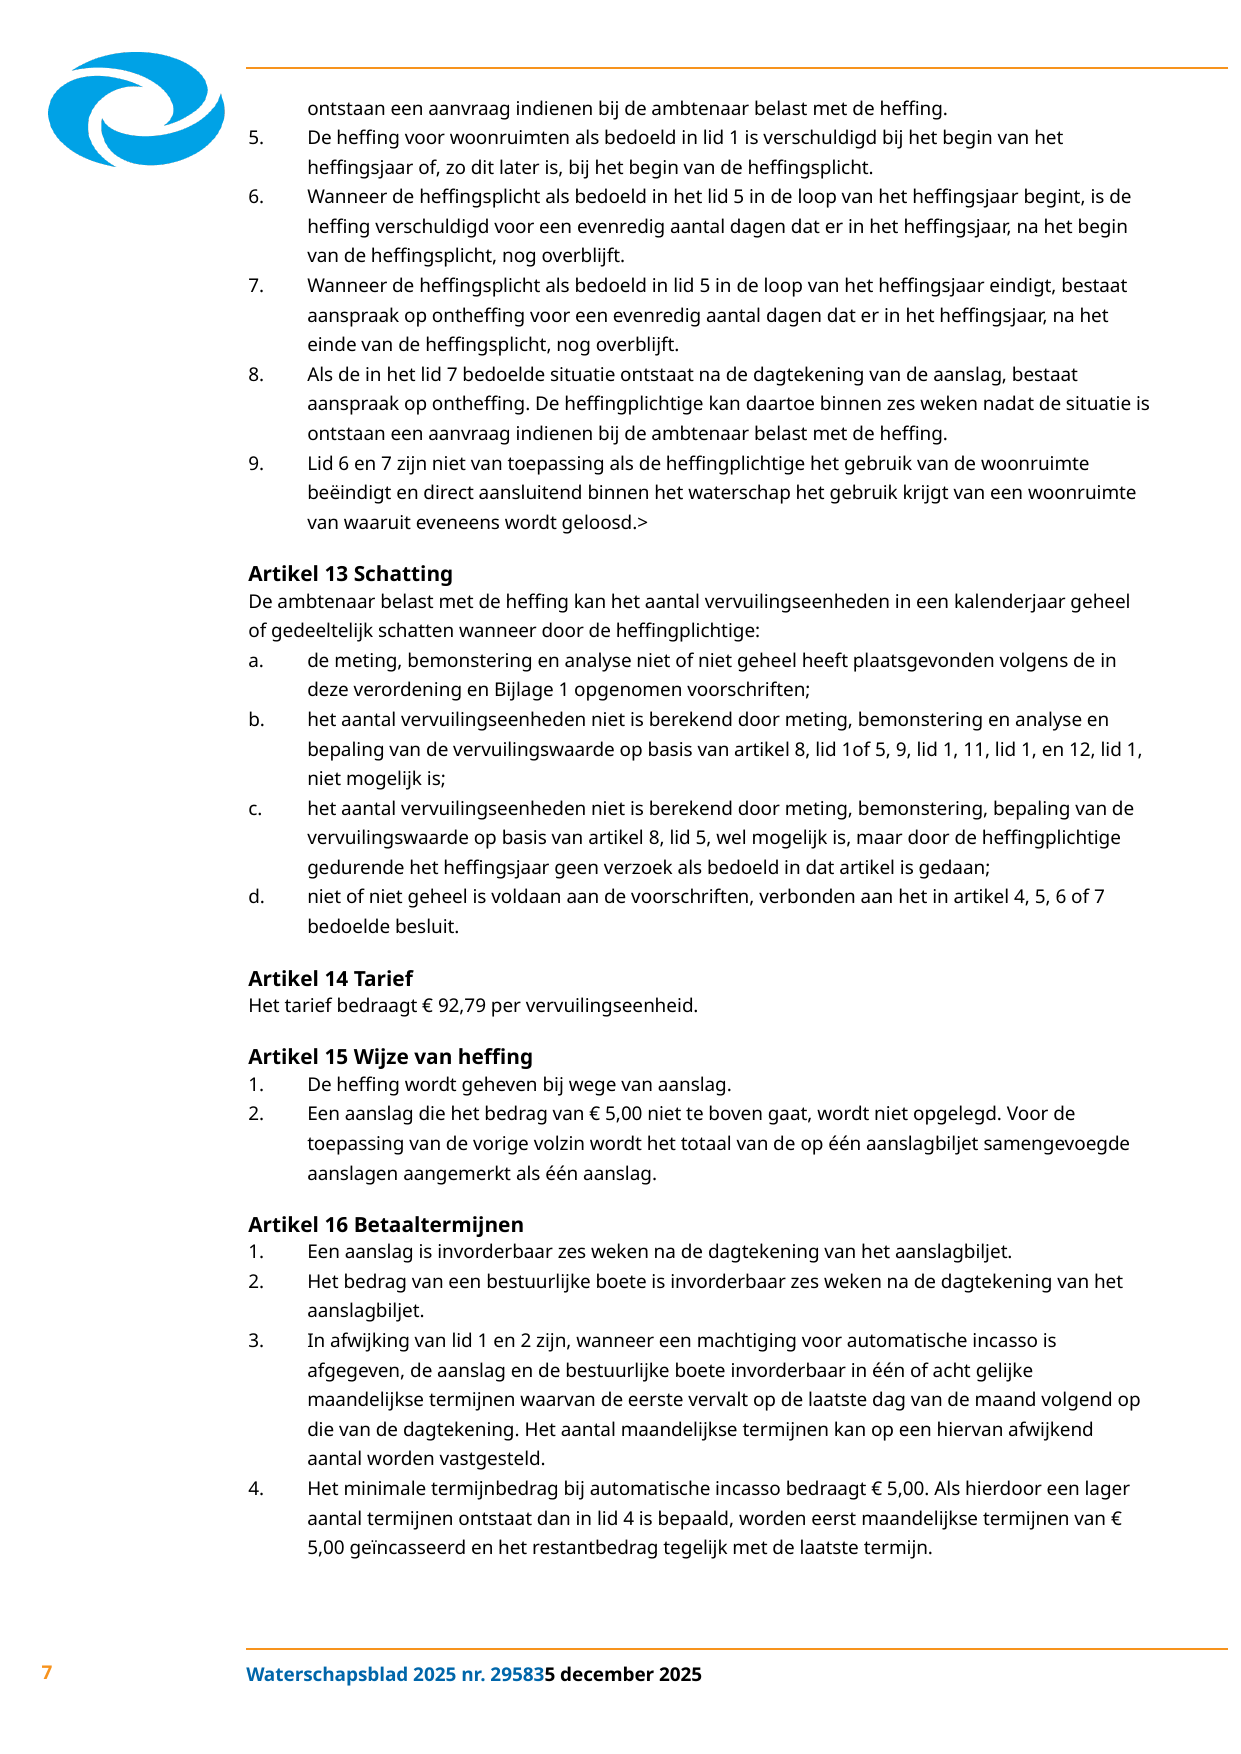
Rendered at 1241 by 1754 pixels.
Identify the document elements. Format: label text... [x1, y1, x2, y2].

list Wanneer de heffingsplicht als bedoeld in lid 5 in de loop van het heffingsjaar eindigt, bestaat aanspraak op ontheffing voor een evenredig aantal dagen dat er in het heffingsjaar, na het einde van de heffingsplicht, nog overblijft. [248, 272, 1152, 357]
list In afwijking van lid 1 en 2 zijn, wanneer een machtiging voor automatische incasso is afgegeven, de aanslag en de bestuurlijke boete invorderbaar in één of acht gelijke maandelijkse termijnen waarvan de eerste vervalt op de laatste dag van de maand volgend op die van de dagtekening. Het aantal maandelijkse termijnen kan op een hiervan afwijkend aantal worden vastgesteld. [248, 1327, 1152, 1471]
text De ambtenaar belast met de heffing kan het aantal vervuilingseenheden in een kalenderjaar geheel of gedeeltelijk schatten wanneer door de heffingplichtige: [248, 588, 1152, 643]
list Wanneer de heffingsplicht als bedoeld in het lid 5 in de loop van het heffingsjaar begint, is de heffing verschuldigd voor een evenredig aantal dagen dat er in het heffingsjaar, na het begin van de heffingsplicht, nog overblijft. [248, 183, 1152, 268]
text Artikel 15 Wijze van heffing [248, 1042, 1152, 1071]
list De heffing wordt geheven bij wege van aanslag. [248, 1071, 1152, 1097]
picture [41, 47, 231, 172]
text Artikel 14 Tarief [248, 964, 1152, 992]
text Artikel 13 Schatting [248, 559, 1152, 588]
list Een aanslag is invorderbaar zes weken na de dagtekening van het aanslagbiljet. [248, 1238, 1152, 1264]
list De heffing voor woonruimten als bedoeld in lid 1 is verschuldigd bij het begin van het heffingsjaar of, zo dit later is, bij het begin van de heffingsplicht. [248, 124, 1152, 180]
list Een aanslag die het bedrag van € 5,00 niet te boven gaat, wordt niet opgelegd. Voor de toepassing van de vorige volzin wordt het totaal van de op één aanslagbiljet samengevoegde aanslagen aangemerkt als één aanslag. [248, 1101, 1152, 1185]
list het aantal vervuilingseenheden niet is berekend door meting, bemonstering, bepaling van de vervuilingswaarde op basis van artikel 8, lid 5, wel mogelijk is, maar door de heffingplichtige gedurende het heffingsjaar geen verzoek als bedoeld in dat artikel is gedaan; [248, 795, 1152, 880]
text Het tarief bedraagt € 92,79 per vervuilingseenheid. [248, 992, 1152, 1018]
list Het minimale termijnbedrag bij automatische incasso bedraagt € 5,00. Als hierdoor een lager aantal termijnen ontstaat dan in lid 4 is bepaald, worden eerst maandelijkse termijnen van € 5,00 geïncasseerd en het restantbedrag tegelijk met de laatste termijn. [248, 1475, 1152, 1560]
text Artikel 16 Betaaltermijnen [248, 1210, 1152, 1238]
list de meting, bemonstering en analyse niet of niet geheel heeft plaatsgevonden volgens de in deze verordening en Bijlage 1 opgenomen voorschriften; [248, 647, 1152, 702]
list niet of niet geheel is voldaan aan de voorschriften, verbonden aan het in artikel 4, 5, 6 of 7 bedoelde besluit. [248, 884, 1152, 939]
list ontstaan een aanvraag indienen bij de ambtenaar belast met de heffing. [248, 95, 1152, 121]
list het aantal vervuilingseenheden niet is berekend door meting, bemonstering en analyse en bepaling van de vervuilingswaarde op basis van artikel 8, lid 1of 5, 9, lid 1, 11, lid 1, en 12, lid 1, niet mogelijk is; [248, 706, 1152, 791]
list Het bedrag van een bestuurlijke boete is invorderbaar zes weken na de dagtekening van het aanslagbiljet. [248, 1268, 1152, 1323]
list Als de in het lid 7 bedoelde situatie ontstaat na de dagtekening van de aanslag, bestaat aanspraak op ontheffing. De heffingplichtige kan daartoe binnen zes weken nadat de situatie is ontstaan een aanvraag indienen bij de ambtenaar belast met de heffing. [248, 361, 1152, 446]
list Lid 6 en 7 zijn niet van toepassing als de heffingplichtige het gebruik van de woonruimte beëindigt en direct aansluitend binnen het waterschap het gebruik krijgt van een woonruimte van waaruit eveneens wordt geloosd.> [248, 450, 1152, 535]
